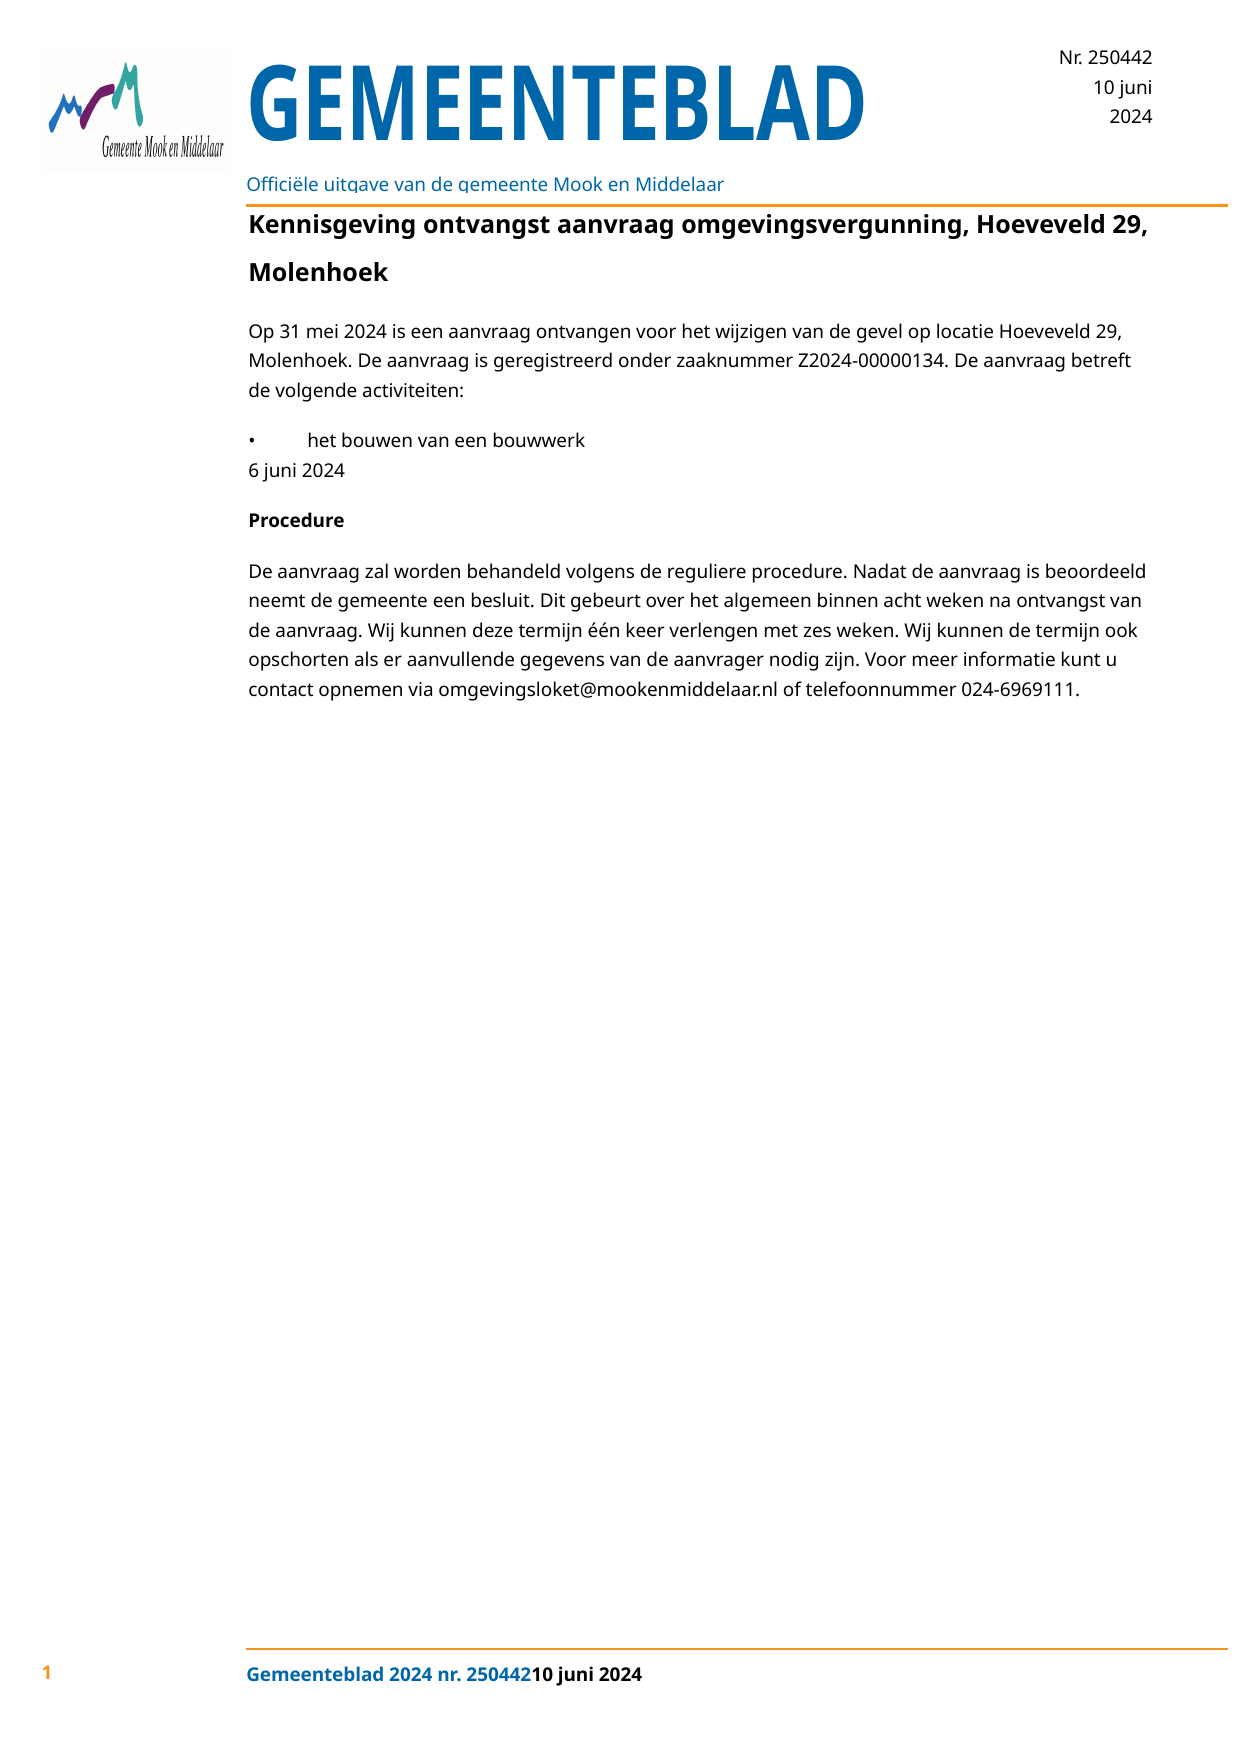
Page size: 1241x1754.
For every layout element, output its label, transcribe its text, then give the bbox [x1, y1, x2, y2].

text De aanvraag zal worden behandeld volgens de reguliere procedure. Nadat de aanvraag is beoordeeld neemt de gemeente een besluit. Dit gebeurt over het algemeen binnen acht weken na ontvangst van de aanvraag. Wij kunnen deze termijn één keer verlengen met zes weken. Wij kunnen de termijn ook opschorten als er aanvullende gegevens van de aanvrager nodig zijn. Voor meer informatie kunt u contact opnemen via omgevingsloket@mookenmiddelaar.nl of telefoonnummer 024-6969111. [248, 558, 1152, 702]
list het bouwen van een bouwwerk [248, 427, 1152, 453]
text Op 31 mei 2024 is een aanvraag ontvangen voor het wijzigen van de gevel op locatie Hoeveveld 29, Molenhoek. De aanvraag is geregistreerd onder zaaknummer Z2024-00000134. De aanvraag betreft de volgende activiteiten: [248, 318, 1152, 403]
text 6 juni 2024 [248, 457, 1152, 483]
text Procedure [248, 507, 1152, 533]
text Kennisgeving ontvangst aanvraag omgevingsvergunning, Hoeveveld 29, Molenhoek [248, 207, 1152, 288]
picture [41, 47, 231, 172]
